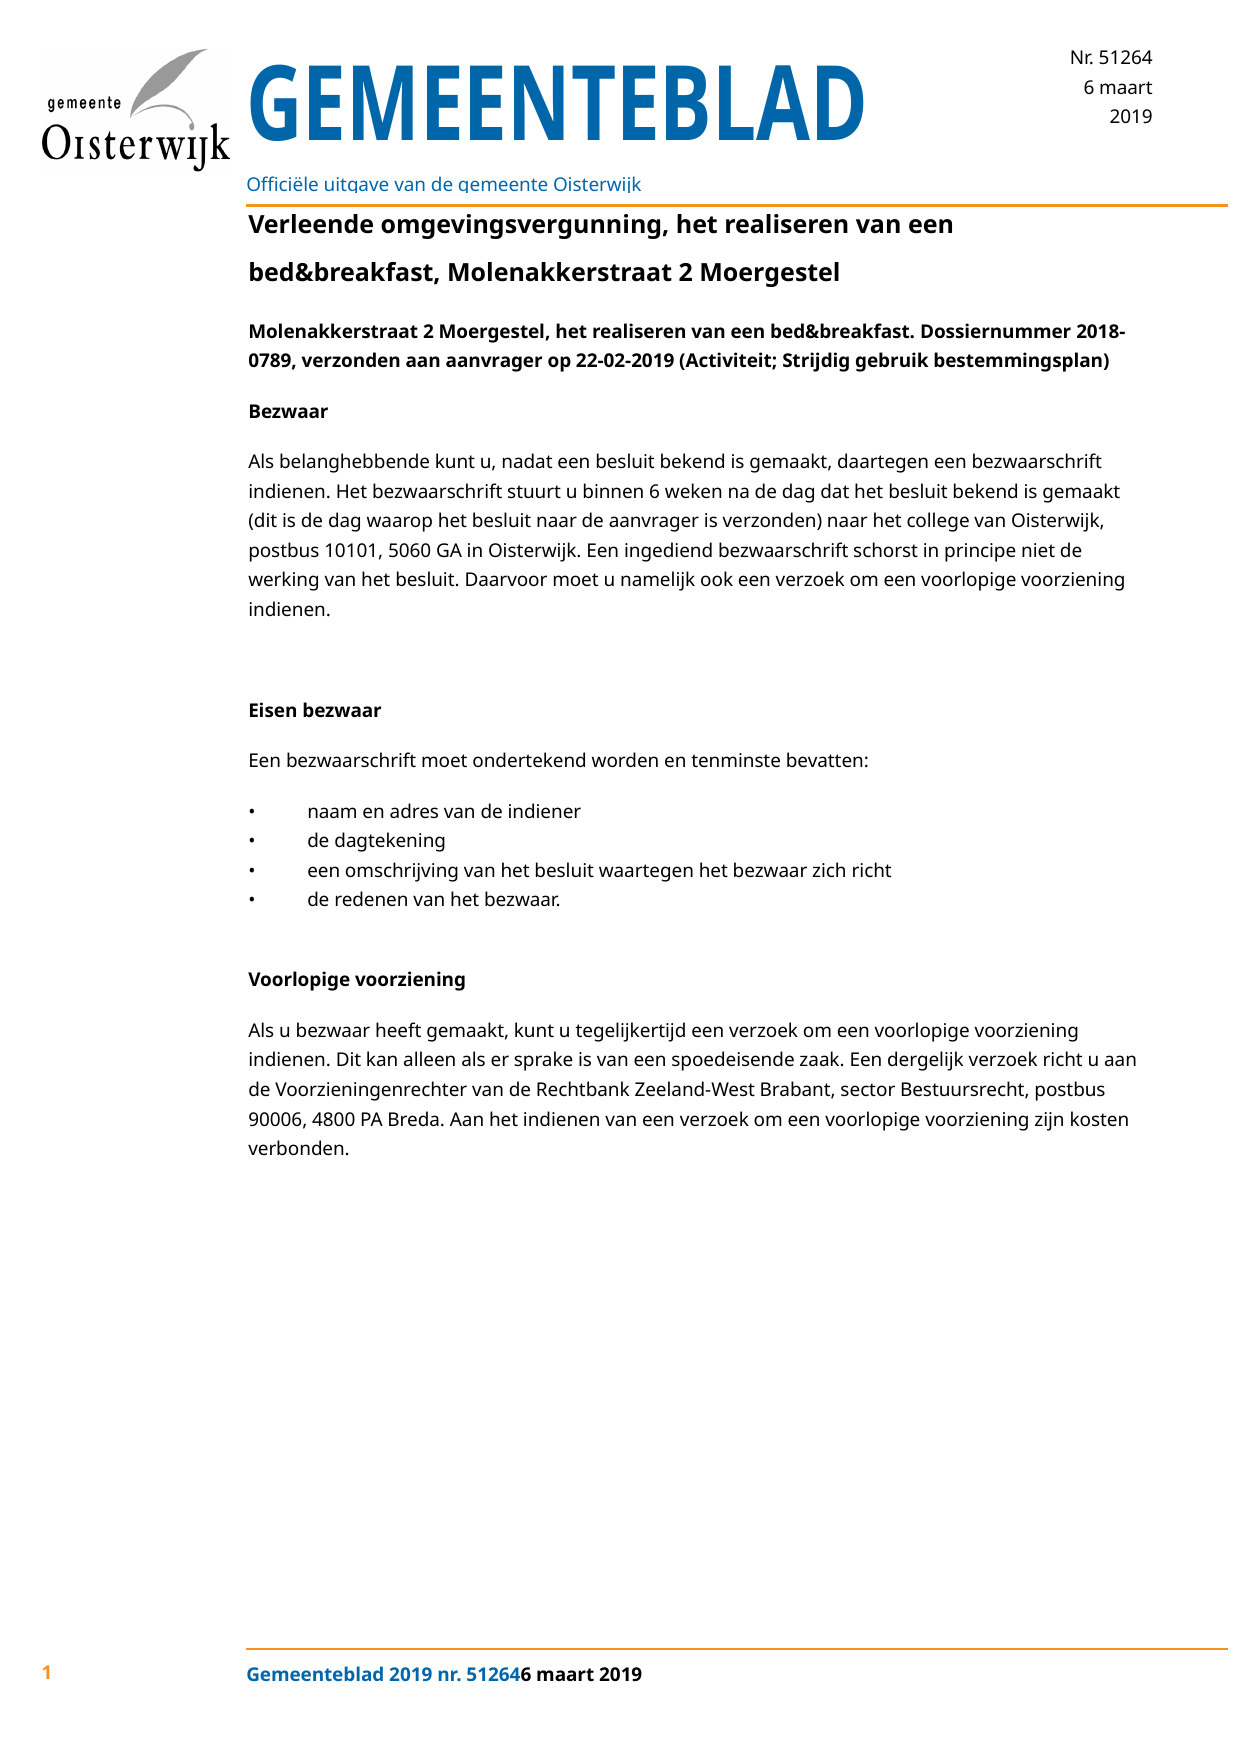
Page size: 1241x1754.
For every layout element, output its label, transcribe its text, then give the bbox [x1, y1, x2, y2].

text Eisen bezwaar [248, 697, 1152, 723]
text Voorlopige voorziening [248, 967, 1152, 992]
list de redenen van het bezwaar. [248, 887, 1152, 912]
text Als belanghebbende kunt u, nadat een besluit bekend is gemaakt, daartegen een bezwaarschrift indienen. Het bezwaarschrift stuurt u binnen 6 weken na de dag dat het besluit bekend is gemaakt (dit is de dag waarop het besluit naar de aanvrager is verzonden) naar het college van Oisterwijk, postbus 10101, 5060 GA in Oisterwijk. Een ingediend bezwaarschrift schorst in principe niet de werking van het besluit. Daarvoor moet u namelijk ook een verzoek om een voorlopige voorziening indienen. [248, 448, 1152, 622]
text Molenakkerstraat 2 Moergestel, het realiseren van een bed&breakfast. Dossiernummer 2018-0789, verzonden aan aanvrager op 22-02-2019 (Activiteit; Strijdig gebruik bestemmingsplan) [248, 318, 1152, 373]
list de dagtekening [248, 827, 1152, 853]
text Een bezwaarschrift moet ondertekend worden en tenminste bevatten: [248, 747, 1152, 773]
text Bezwaar [248, 398, 1152, 424]
text Als u bezwaar heeft gemaakt, kunt u tegelijkertijd een verzoek om een voorlopige voorziening indienen. Dit kan alleen als er sprake is van een spoedeisende zaak. Een dergelijk verzoek richt u aan de Voorzieningenrechter van de Rechtbank Zeeland-West Brabant, sector Bestuursrecht, postbus 90006, 4800 PA Breda. Aan het indienen van een verzoek om een voorlopige voorziening zijn kosten verbonden. [248, 1017, 1152, 1161]
picture [41, 47, 231, 172]
list een omschrijving van het besluit waartegen het bezwaar zich richt [248, 857, 1152, 883]
list naam en adres van de indiener [248, 798, 1152, 824]
text Verleende omgevingsvergunning, het realiseren van een bed&breakfast, Molenakkerstraat 2 Moergestel [248, 207, 1152, 288]
